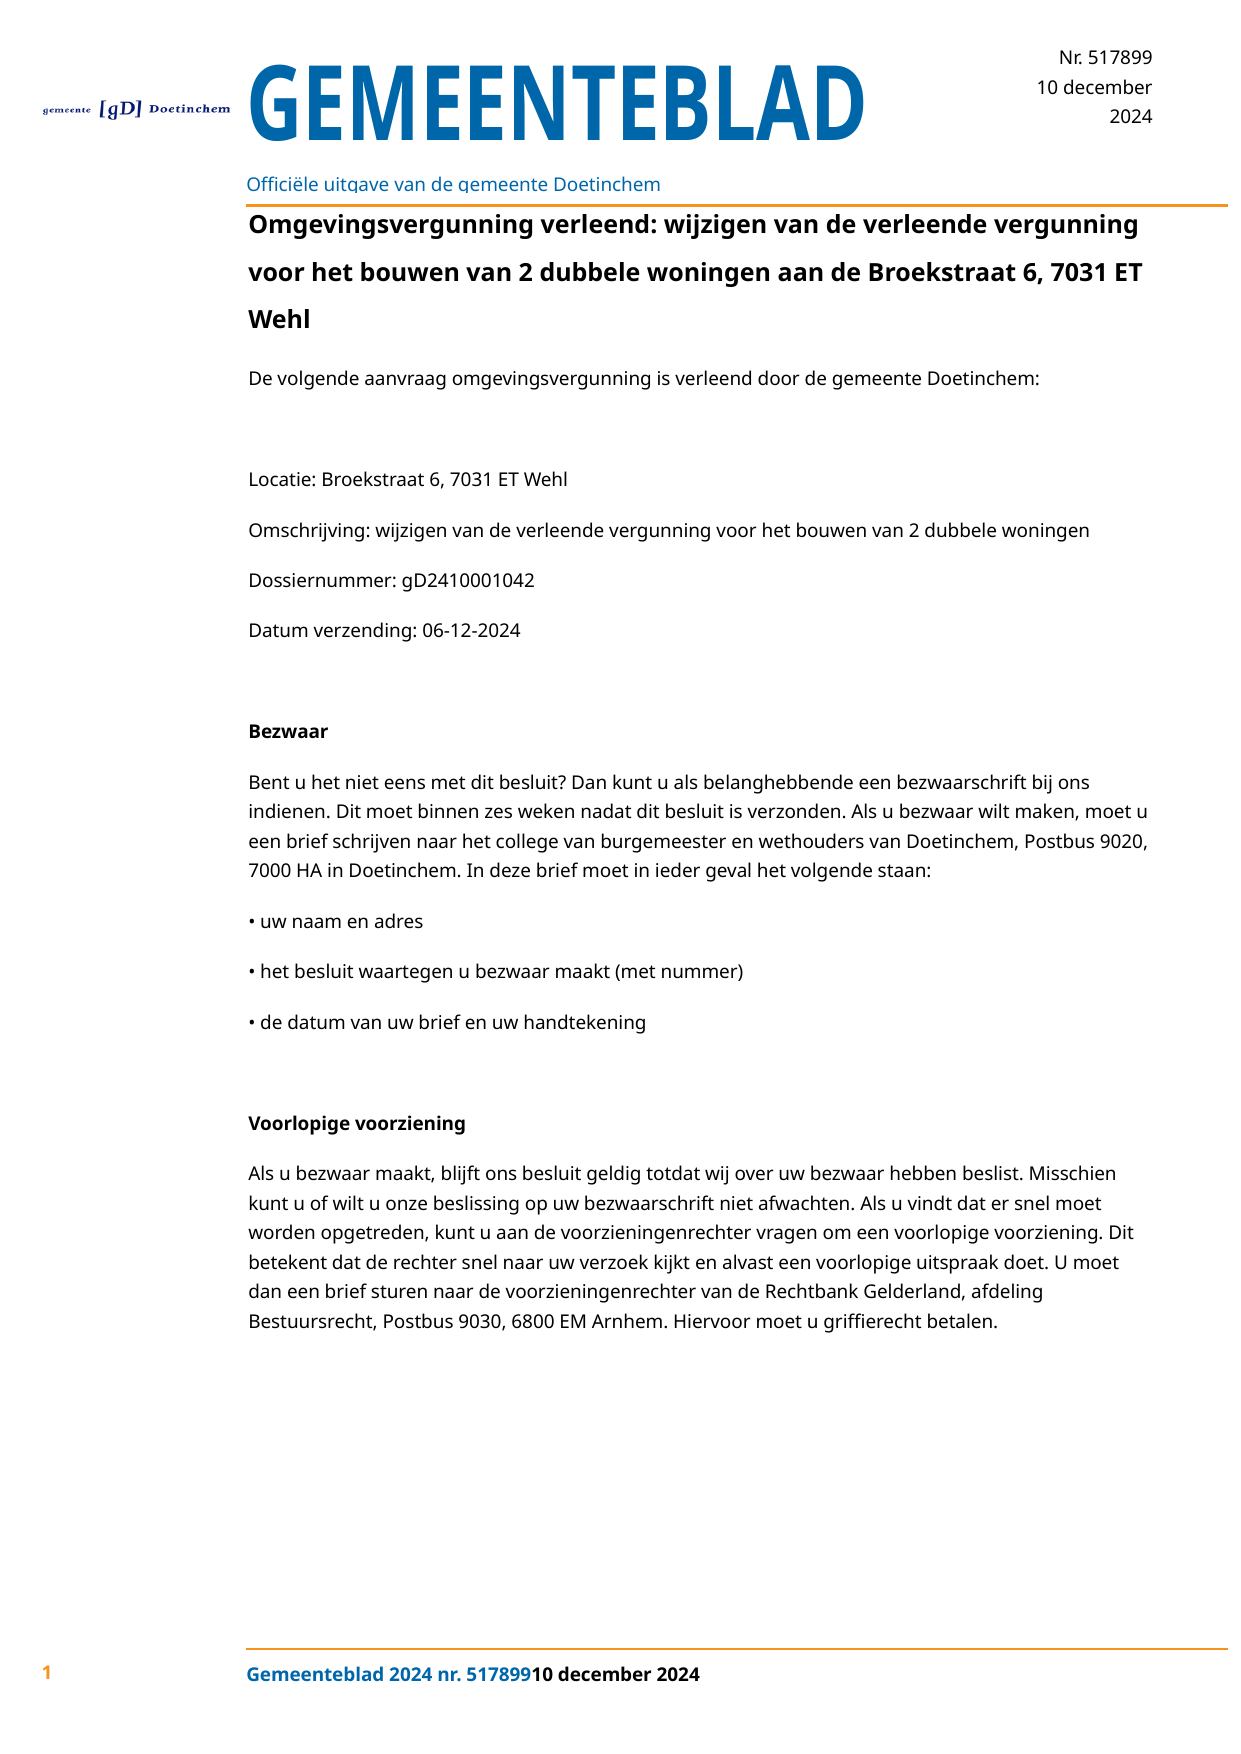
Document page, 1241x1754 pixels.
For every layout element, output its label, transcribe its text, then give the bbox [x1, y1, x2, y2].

text De volgende aanvraag omgevingsvergunning is verleend door de gemeente Doetinchem: [248, 366, 1152, 391]
text Voorlopige voorziening [248, 1110, 1152, 1135]
text Omschrijving: wijzigen van de verleende vergunning voor het bouwen van 2 dubbele woningen [248, 517, 1152, 542]
text • uw naam en adres [248, 908, 1152, 934]
text Bezwaar [248, 718, 1152, 744]
text Locatie: Broekstraat 6, 7031 ET Wehl [248, 466, 1152, 492]
picture [41, 47, 231, 172]
text Bent u het niet eens met dit besluit? Dan kunt u als belanghebbende een bezwaarschrift bij ons indienen. Dit moet binnen zes weken nadat dit besluit is verzonden. Als u bezwaar wilt maken, moet u een brief schrijven naar het college van burgemeester en wethouders van Doetinchem, Postbus 9020, 7000 HA in Doetinchem. In deze brief moet in ieder geval het volgende staan: [248, 769, 1152, 883]
text Als u bezwaar maakt, blijft ons besluit geldig totdat wij over uw bezwaar hebben beslist. Misschien kunt u of wilt u onze beslissing op uw bezwaarschrift niet afwachten. Als u vindt dat er snel moet worden opgetreden, kunt u aan de voorzieningenrechter vragen om een voorlopige voorziening. Dit betekent dat de rechter snel naar uw verzoek kijkt en alvast een voorlopige uitspraak doet. U moet dan een brief sturen naar de voorzieningenrechter van de Rechtbank Gelderland, afdeling Bestuursrecht, Postbus 9030, 6800 EM Arnhem. Hiervoor moet u griffierecht betalen. [248, 1160, 1152, 1334]
text • het besluit waartegen u bezwaar maakt (met nummer) [248, 958, 1152, 984]
text • de datum van uw brief en uw handtekening [248, 1009, 1152, 1034]
text Datum verzending: 06-12-2024 [248, 618, 1152, 643]
text Dossiernummer: gD2410001042 [248, 567, 1152, 593]
text Omgevingsvergunning verleend: wijzigen van de verleende vergunning voor het bouwen van 2 dubbele woningen aan de Broekstraat 6, 7031 ET Wehl [248, 207, 1152, 336]
